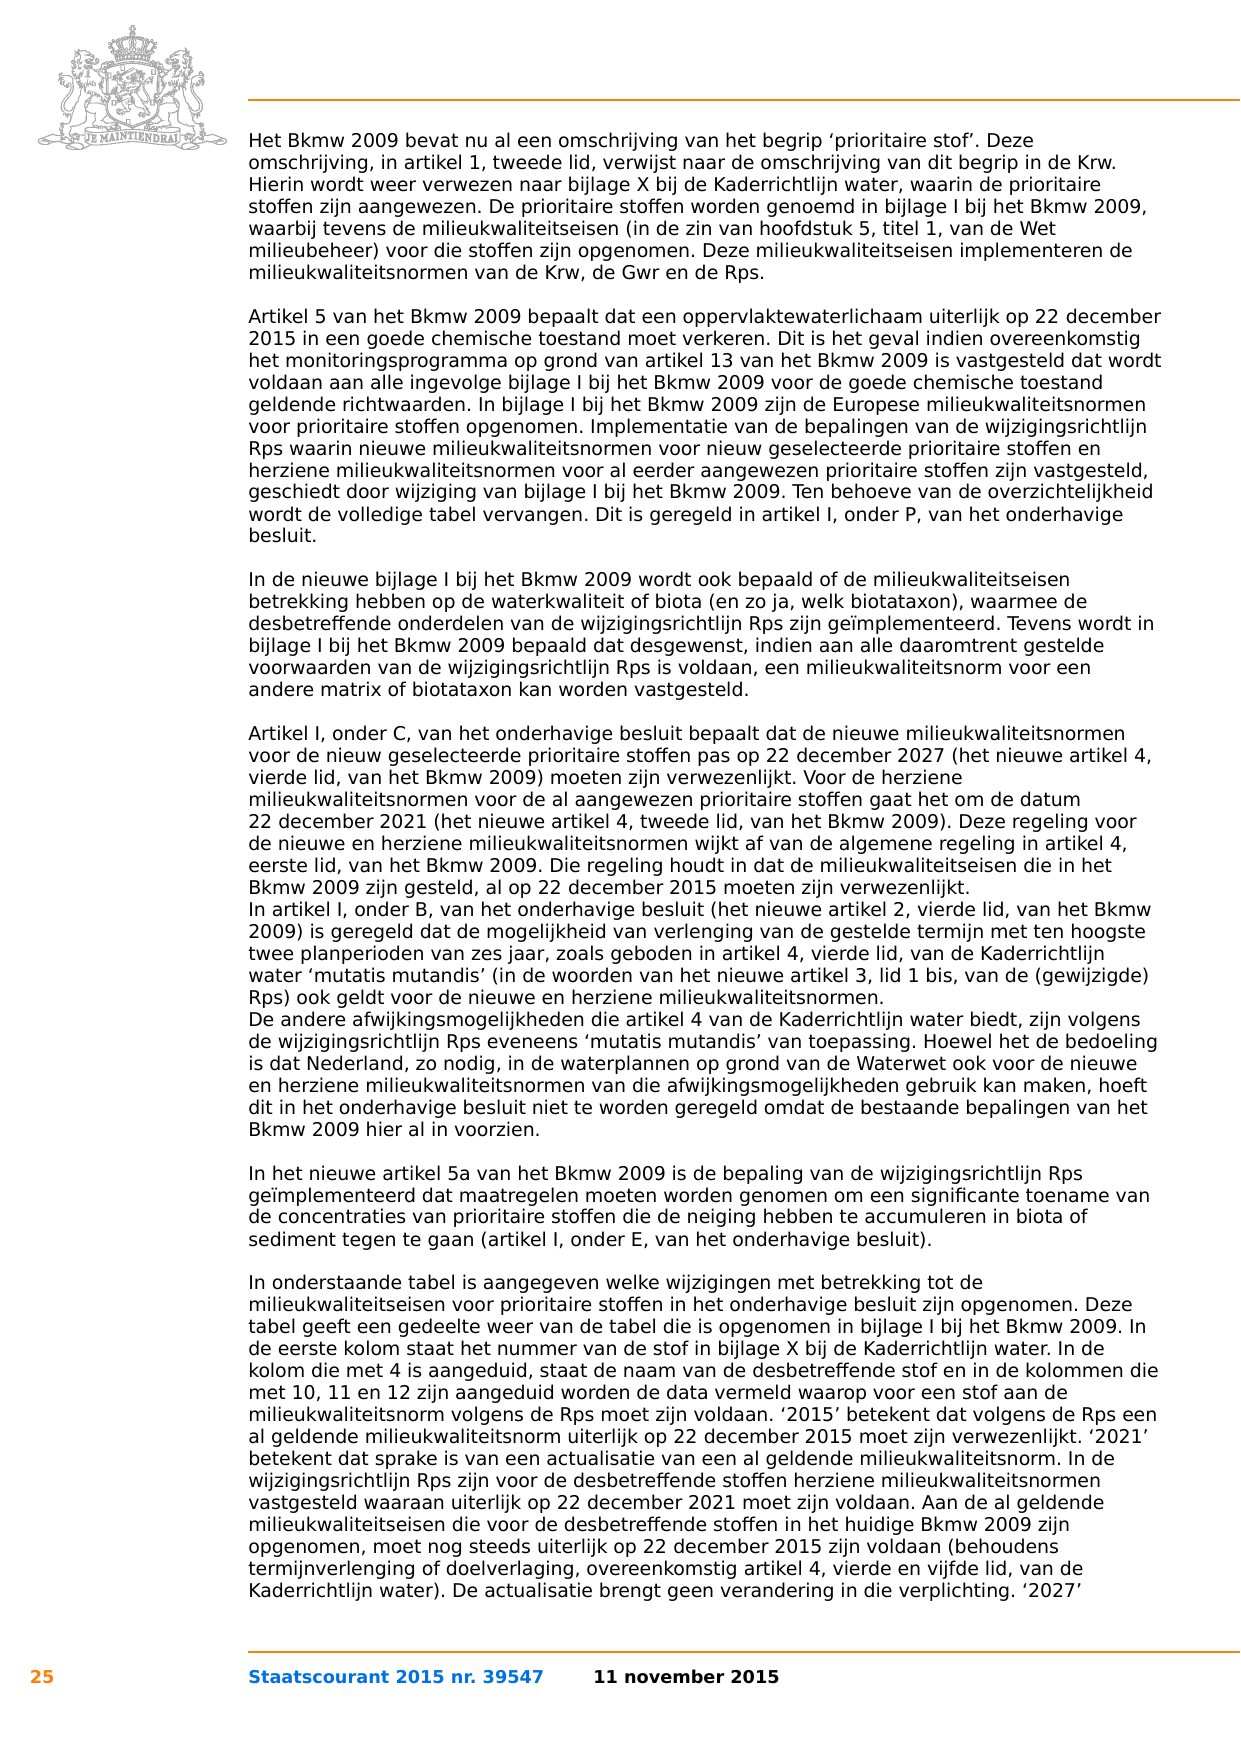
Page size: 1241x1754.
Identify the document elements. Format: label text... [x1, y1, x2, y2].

text In onderstaande tabel is aangegeven welke wijzigingen met betrekking tot de milieukwaliteitseisen voor prioritaire stoffen in het onderhavige besluit zijn opgenomen. Deze tabel geeft een gedeelte weer van de tabel die is opgenomen in bijlage I bij het Bkmw 2009. In de eerste kolom staat het nummer van de stof in bijlage X bij de Kaderrichtlijn water. In de kolom die met 4 is aangeduid, staat de naam van de desbetreffende stof en in de kolommen die met 10, 11 en 12 zijn aangeduid worden de data vermeld waarop voor een stof aan de milieukwaliteitsnorm volgens de Rps moet zijn voldaan. ‘2015’ betekent dat volgens de Rps een al geldende milieukwaliteitsnorm uiterlijk op 22 december 2015 moet zijn verwezenlijkt. ‘2021’ betekent dat sprake is van een actualisatie van een al geldende milieukwaliteitsnorm. In de wijzigingsrichtlijn Rps zijn voor de desbetreffende stoffen herziene milieukwaliteitsnormen vastgesteld waaraan uiterlijk op 22 december 2021 moet zijn voldaan. Aan de al geldende milieukwaliteitseisen die voor de desbetreffende stoffen in het huidige Bkmw 2009 zijn opgenomen, moet nog steeds uiterlijk op 22 december 2015 zijn voldaan (behoudens termijnverlenging of doelverlaging, overeenkomstig artikel 4, vierde en vijfde lid, van de Kaderrichtlijn water). De actualisatie brengt geen verandering in die verplichting. ‘2027’ [248, 1272, 1163, 1602]
text Artikel I, onder C, van het onderhavige besluit bepaalt dat de nieuwe milieukwaliteitsnormen voor de nieuw geselecteerde prioritaire stoffen pas op 22 december 2027 (het nieuwe artikel 4, vierde lid, van het Bkmw 2009) moeten zijn verwezenlijkt. Voor de herziene milieukwaliteitsnormen voor de al aangewezen prioritaire stoffen gaat het om de datum 22 december 2021 (het nieuwe artikel 4, tweede lid, van het Bkmw 2009). Deze regeling voor de nieuwe en herziene milieukwaliteitsnormen wijkt af van de algemene regeling in artikel 4, eerste lid, van het Bkmw 2009. Die regeling houdt in dat de milieukwaliteitseisen die in het Bkmw 2009 zijn gesteld, al op 22 december 2015 moeten zijn verwezenlijkt. [248, 723, 1163, 899]
text In de nieuwe bijlage I bij het Bkmw 2009 wordt ook bepaald of de milieukwaliteitseisen betrekking hebben op de waterkwaliteit of biota (en zo ja, welk biotataxon), waarmee de desbetreffende onderdelen van de wijzigingsrichtlijn Rps zijn geïmplementeerd. Tevens wordt in bijlage I bij het Bkmw 2009 bepaald dat desgewenst, indien aan alle daaromtrent gestelde voorwaarden van de wijzigingsrichtlijn Rps is voldaan, een milieukwaliteitsnorm voor een andere matrix of biotataxon kan worden vastgesteld. [248, 569, 1163, 701]
text Het Bkmw 2009 bevat nu al een omschrijving van het begrip ‘prioritaire stof’. Deze omschrijving, in artikel 1, tweede lid, verwijst naar de omschrijving van dit begrip in de Krw. Hierin wordt weer verwezen naar bijlage X bij de Kaderrichtlijn water, waarin de prioritaire stoffen zijn aangewezen. De prioritaire stoffen worden genoemd in bijlage I bij het Bkmw 2009, waarbij tevens de milieukwaliteitseisen (in de zin van hoofdstuk 5, titel 1, van de Wet milieubeheer) voor die stoffen zijn opgenomen. Deze milieukwaliteitseisen implementeren de milieukwaliteitsnormen van de Krw, de Gwr en de Rps. [248, 130, 1163, 284]
text Artikel 5 van het Bkmw 2009 bepaalt dat een oppervlaktewaterlichaam uiterlijk op 22 december 2015 in een goede chemische toestand moet verkeren. Dit is het geval indien overeenkomstig het monitoringsprogramma op grond van artikel 13 van het Bkmw 2009 is vastgesteld dat wordt voldaan aan alle ingevolge bijlage I bij het Bkmw 2009 voor de goede chemische toestand geldende richtwaarden. In bijlage I bij het Bkmw 2009 zijn de Europese milieukwaliteitsnormen voor prioritaire stoffen opgenomen. Implementatie van de bepalingen van de wijzigingsrichtlijn Rps waarin nieuwe milieukwaliteitsnormen voor nieuw geselecteerde prioritaire stoffen en herziene milieukwaliteitsnormen voor al eerder aangewezen prioritaire stoffen zijn vastgesteld, geschiedt door wijziging van bijlage I bij het Bkmw 2009. Ten behoeve van de overzichtelijkheid wordt de volledige tabel vervangen. Dit is geregeld in artikel I, onder P, van het onderhavige besluit. [248, 306, 1163, 547]
text De andere afwijkingsmogelijkheden die artikel 4 van de Kaderrichtlijn water biedt, zijn volgens de wijzigingsrichtlijn Rps eveneens ‘mutatis mutandis’ van toepassing. Hoewel het de bedoeling is dat Nederland, zo nodig, in de waterplannen op grond van de Waterwet ook voor de nieuwe en herziene milieukwaliteitsnormen van die afwijkingsmogelijkheden gebruik kan maken, hoeft dit in het onderhavige besluit niet te worden geregeld omdat de bestaande bepalingen van het Bkmw 2009 hier al in voorzien. [248, 1009, 1163, 1141]
text In artikel I, onder B, van het onderhavige besluit (het nieuwe artikel 2, vierde lid, van het Bkmw 2009) is geregeld dat de mogelijkheid van verlenging van de gestelde termijn met ten hoogste twee planperioden van zes jaar, zoals geboden in artikel 4, vierde lid, van de Kaderrichtlijn water ‘mutatis mutandis’ (in de woorden van het nieuwe artikel 3, lid 1 bis, van de (gewijzigde) Rps) ook geldt voor de nieuwe en herziene milieukwaliteitsnormen. [248, 899, 1163, 1009]
picture [38, 25, 227, 150]
text In het nieuwe artikel 5a van het Bkmw 2009 is de bepaling van de wijzigingsrichtlijn Rps geïmplementeerd dat maatregelen moeten worden genomen om een significante toename van de concentraties van prioritaire stoffen die de neiging hebben te accumuleren in biota of sediment tegen te gaan (artikel I, onder E, van het onderhavige besluit). [248, 1162, 1163, 1250]
